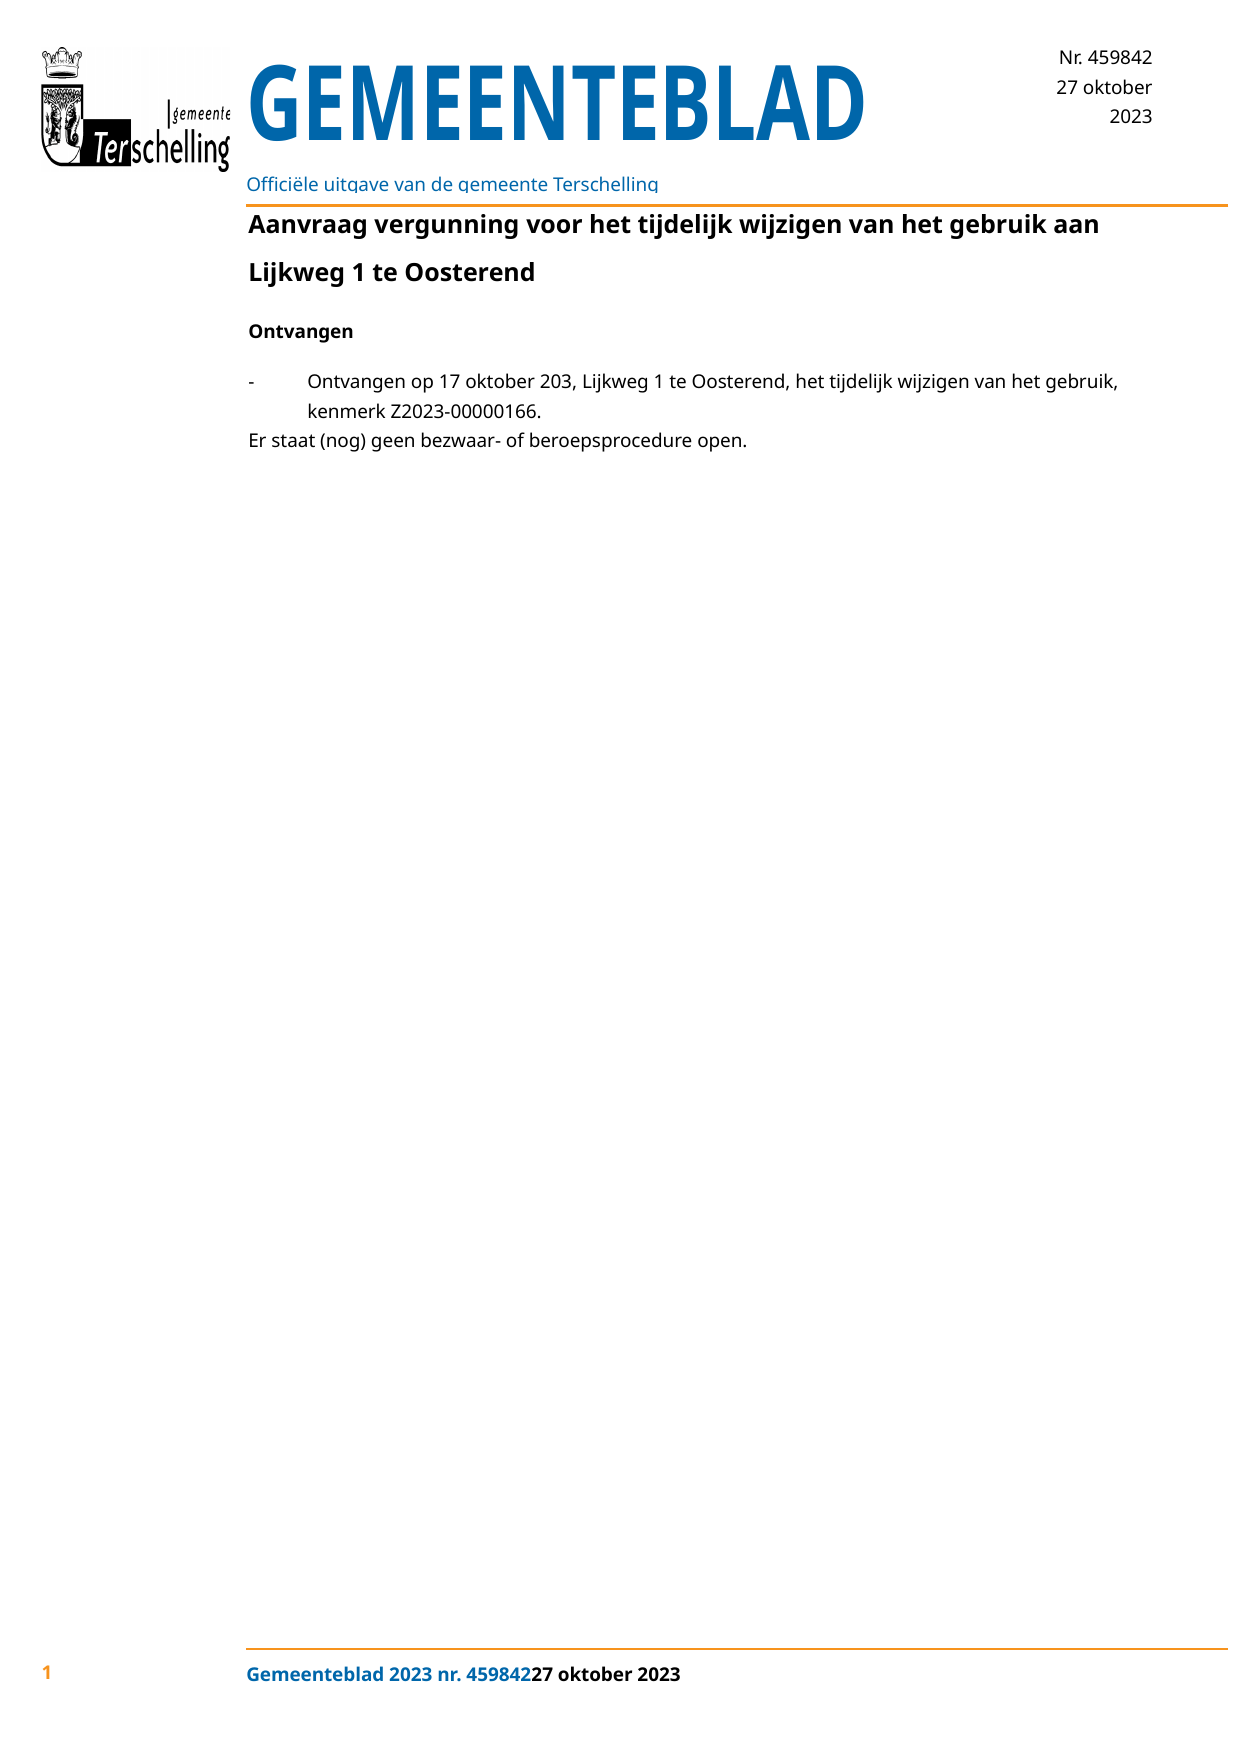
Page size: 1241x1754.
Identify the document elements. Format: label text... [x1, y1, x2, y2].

text Aanvraag vergunning voor het tijdelijk wijzigen van het gebruik aan Lijkweg 1 te Oosterend [248, 207, 1152, 288]
text Ontvangen [248, 318, 1152, 344]
text Er staat (nog) geen bezwaar- of beroepsprocedure open. [248, 427, 1152, 453]
picture [41, 47, 231, 172]
list Ontvangen op 17 oktober 203, Lijkweg 1 te Oosterend, het tijdelijk wijzigen van het gebruik, kenmerk Z2023-00000166. [248, 368, 1152, 424]
